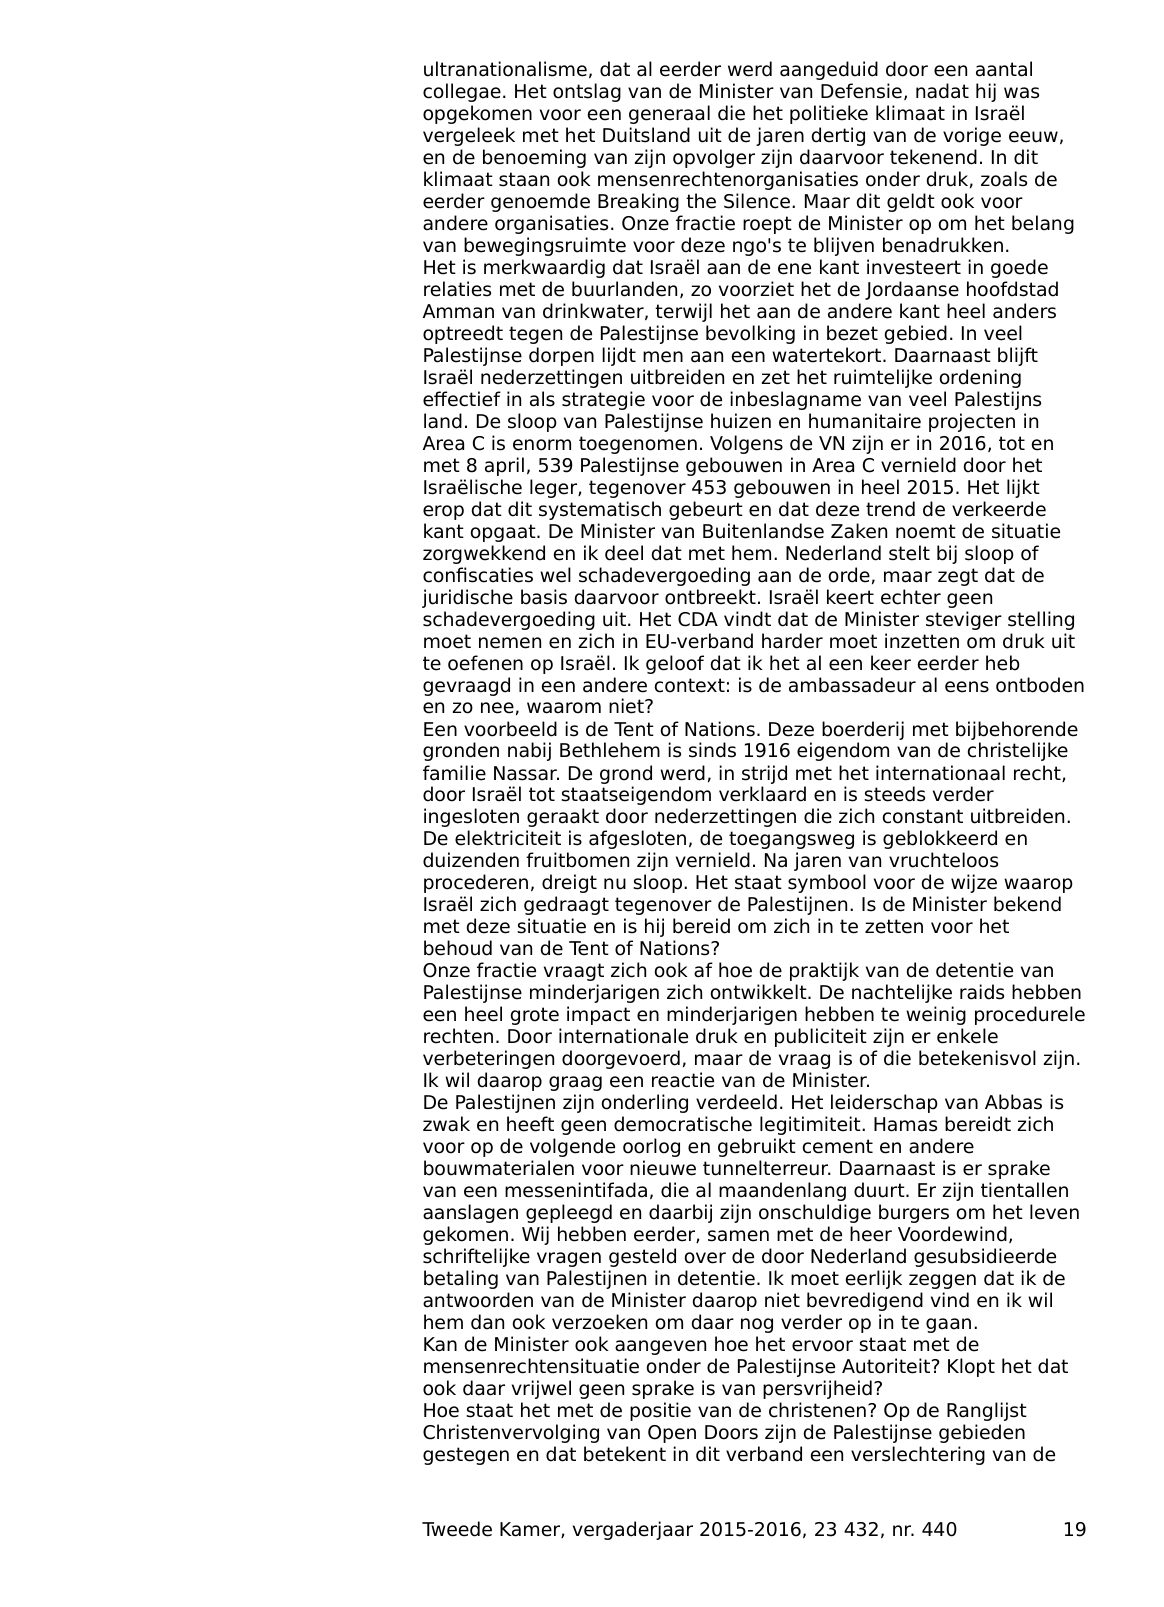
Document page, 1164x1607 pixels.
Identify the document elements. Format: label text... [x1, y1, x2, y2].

text Een voorbeeld is de Tent of Nations. Deze boerderij met bijbehorende gronden nabij Bethlehem is sinds 1916 eigendom van de christelijke familie Nassar. De grond werd, in strijd met het internationaal recht, door Israël tot staatseigendom verklaard en is steeds verder ingesloten geraakt door nederzettingen die zich constant uitbreiden. De elektriciteit is afgesloten, de toegangsweg is geblokkeerd en duizenden fruitbomen zijn vernield. Na jaren van vruchteloos procederen, dreigt nu sloop. Het staat symbool voor de wijze waarop Israël zich gedraagt tegenover de Palestijnen. Is de Minister bekend met deze situatie en is hij bereid om zich in te zetten voor het behoud van de Tent of Nations? [422, 718, 1087, 960]
text Kan de Minister ook aangeven hoe het ervoor staat met de mensenrechtensituatie onder de Palestijnse Autoriteit? Klopt het dat ook daar vrijwel geen sprake is van persvrijheid? [422, 1334, 1087, 1400]
text Onze fractie vraagt zich ook af hoe de praktijk van de detentie van Palestijnse minderjarigen zich ontwikkelt. De nachtelijke raids hebben een heel grote impact en minderjarigen hebben te weinig procedurele rechten. Door internationale druk en publiciteit zijn er enkele verbeteringen doorgevoerd, maar de vraag is of die betekenisvol zijn. Ik wil daarop graag een reactie van de Minister. [422, 960, 1087, 1092]
text ultranationalisme, dat al eerder werd aangeduid door een aantal collegae. Het ontslag van de Minister van Defensie, nadat hij was opgekomen voor een generaal die het politieke klimaat in Israël vergeleek met het Duitsland uit de jaren dertig van de vorige eeuw, en de benoeming van zijn opvolger zijn daarvoor tekenend. In dit klimaat staan ook mensenrechtenorganisaties onder druk, zoals de eerder genoemde Breaking the Silence. Maar dit geldt ook voor andere organisaties. Onze fractie roept de Minister op om het belang van bewegingsruimte voor deze ngo's te blijven benadrukken. [422, 59, 1087, 257]
text De Palestijnen zijn onderling verdeeld. Het leiderschap van Abbas is zwak en heeft geen democratische legitimiteit. Hamas bereidt zich voor op de volgende oorlog en gebruikt cement en andere bouwmaterialen voor nieuwe tunnelterreur. Daarnaast is er sprake van een messenintifada, die al maandenlang duurt. Er zijn tientallen aanslagen gepleegd en daarbij zijn onschuldige burgers om het leven gekomen. Wij hebben eerder, samen met de heer Voordewind, schriftelijke vragen gesteld over de door Nederland gesubsidieerde betaling van Palestijnen in detentie. Ik moet eerlijk zeggen dat ik de antwoorden van de Minister daarop niet bevredigend vind en ik wil hem dan ook verzoeken om daar nog verder op in te gaan. [422, 1092, 1087, 1334]
text Het is merkwaardig dat Israël aan de ene kant investeert in goede relaties met de buurlanden, zo voorziet het de Jordaanse hoofdstad Amman van drinkwater, terwijl het aan de andere kant heel anders optreedt tegen de Palestijnse bevolking in bezet gebied. In veel Palestijnse dorpen lijdt men aan een watertekort. Daarnaast blijft Israël nederzettingen uitbreiden en zet het ruimtelijke ordening effectief in als strategie voor de inbeslagname van veel Palestijns land. De sloop van Palestijnse huizen en humanitaire projecten in Area C is enorm toegenomen. Volgens de VN zijn er in 2016, tot en met 8 april, 539 Palestijnse gebouwen in Area C vernield door het Israëlische leger, tegenover 453 gebouwen in heel 2015. Het lijkt erop dat dit systematisch gebeurt en dat deze trend de verkeerde kant opgaat. De Minister van Buitenlandse Zaken noemt de situatie zorgwekkend en ik deel dat met hem. Nederland stelt bij sloop of confiscaties wel schadevergoeding aan de orde, maar zegt dat de juridische basis daarvoor ontbreekt. Israël keert echter geen schadevergoeding uit. Het CDA vindt dat de Minister steviger stelling moet nemen en zich in EU-verband harder moet inzetten om druk uit te oefenen op Israël. Ik geloof dat ik het al een keer eerder heb gevraagd in een andere context: is de ambassadeur al eens ontboden en zo nee, waarom niet? [422, 257, 1087, 718]
text Hoe staat het met de positie van de christenen? Op de Ranglijst Christenvervolging van Open Doors zijn de Palestijnse gebieden gestegen en dat betekent in dit verband een verslechtering van de [422, 1400, 1087, 1466]
